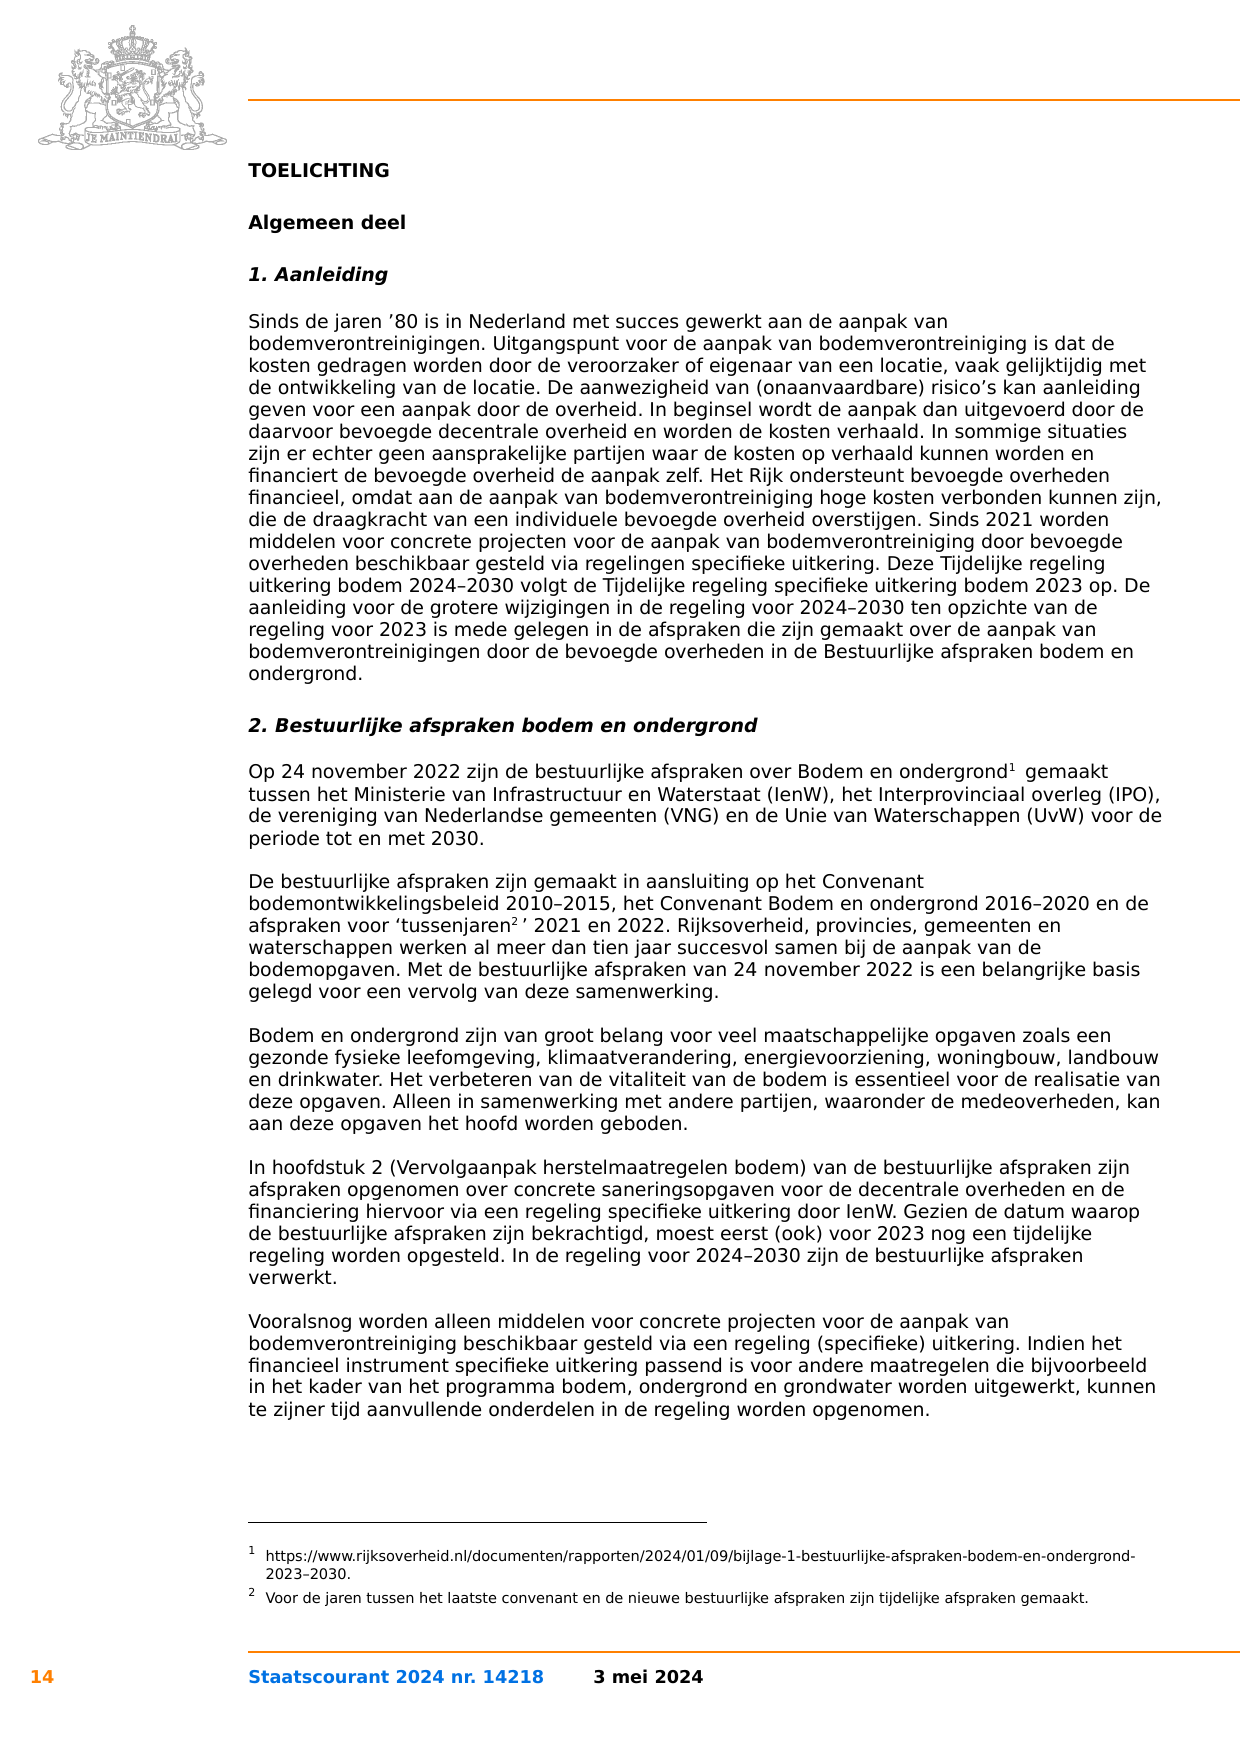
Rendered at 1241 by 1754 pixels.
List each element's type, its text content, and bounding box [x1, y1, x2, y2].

picture [38, 25, 227, 150]
text Voor de jaren tussen het laatste convenant en de nieuwe bestuurlijke afspraken zijn tijdelijke afspraken gemaakt. [248, 1586, 1163, 1608]
subtitle 2. Bestuurlijke afspraken bodem en ondergrond [248, 714, 1163, 736]
text Vooralsnog worden alleen middelen voor concrete projecten voor de aanpak van bodemverontreiniging beschikbaar gesteld via een regeling (specifieke) uitkering. Indien het financieel instrument specifieke uitkering passend is voor andere maatregelen die bijvoorbeeld in het kader van het programma bodem, ondergrond en grondwater worden uitgewerkt, kunnen te zijner tijd aanvullende onderdelen in de regeling worden opgenomen. [248, 1311, 1163, 1420]
text Op 24 november 2022 zijn de bestuurlijke afspraken over Bodem en ondergrond gemaakt tussen het Ministerie van Infrastructuur en Waterstaat (IenW), het Interprovinciaal overleg (IPO), de vereniging van Nederlandse gemeenten (VNG) en de Unie van Waterschappen (UvW) voor de periode tot en met 2030. [248, 761, 1163, 849]
subtitle TOELICHTING [248, 160, 1163, 182]
subtitle 1. Aanleiding [248, 264, 1163, 286]
text In hoofdstuk 2 (Vervolgaanpak herstelmaatregelen bodem) van de bestuurlijke afspraken zijn afspraken opgenomen over concrete saneringsopgaven voor de decentrale overheden en de financiering hiervoor via een regeling specifieke uitkering door IenW. Gezien de datum waarop de bestuurlijke afspraken zijn bekrachtigd, moest eerst (ook) voor 2023 nog een tijdelijke regeling worden opgesteld. In de regeling voor 2024–2030 zijn de bestuurlijke afspraken verwerkt. [248, 1157, 1163, 1289]
text Sinds de jaren ’80 is in Nederland met succes gewerkt aan de aanpak van bodemverontreinigingen. Uitgangspunt voor de aanpak van bodemverontreiniging is dat de kosten gedragen worden door de veroorzaker of eigenaar van een locatie, vaak gelijktijdig met de ontwikkeling van de locatie. De aanwezigheid van (onaanvaardbare) risico’s kan aanleiding geven voor een aanpak door de overheid. In beginsel wordt de aanpak dan uitgevoerd door de daarvoor bevoegde decentrale overheid en worden de kosten verhaald. In sommige situaties zijn er echter geen aansprakelijke partijen waar de kosten op verhaald kunnen worden en financiert de bevoegde overheid de aanpak zelf. Het Rijk ondersteunt bevoegde overheden financieel, omdat aan de aanpak van bodemverontreiniging hoge kosten verbonden kunnen zijn, die de draagkracht van een individuele bevoegde overheid overstijgen. Sinds 2021 worden middelen voor concrete projecten voor de aanpak van bodemverontreiniging door bevoegde overheden beschikbaar gesteld via regelingen specifieke uitkering. Deze Tijdelijke regeling uitkering bodem 2024–2030 volgt de Tijdelijke regeling specifieke uitkering bodem 2023 op. De aanleiding voor de grotere wijzigingen in de regeling voor 2024–2030 ten opzichte van de regeling voor 2023 is mede gelegen in de afspraken die zijn gemaakt over de aanpak van bodemverontreinigingen door de bevoegde overheden in de Bestuurlijke afspraken bodem en ondergrond. [248, 311, 1163, 684]
text De bestuurlijke afspraken zijn gemaakt in aansluiting op het Convenant bodemontwikkelingsbeleid 2010–2015, het Convenant Bodem en ondergrond 2016–2020 en de afspraken voor ‘tussenjaren’ 2021 en 2022. Rijksoverheid, provincies, gemeenten en waterschappen werken al meer dan tien jaar succesvol samen bij de aanpak van de bodemopgaven. Met de bestuurlijke afspraken van 24 november 2022 is een belangrijke basis gelegd voor een vervolg van deze samenwerking. [248, 871, 1163, 1003]
text https://www.rijksoverheid.nl/documenten/rapporten/2024/01/09/bijlage-1-bestuurlijke-afspraken-bodem-en-ondergrond-2023–2030. [248, 1544, 1163, 1583]
subtitle Algemeen deel [248, 212, 1163, 234]
text Bodem en ondergrond zijn van groot belang voor veel maatschappelijke opgaven zoals een gezonde fysieke leefomgeving, klimaatverandering, energievoorziening, woningbouw, landbouw en drinkwater. Het verbeteren van de vitaliteit van de bodem is essentieel voor de realisatie van deze opgaven. Alleen in samenwerking met andere partijen, waaronder de medeoverheden, kan aan deze opgaven het hoofd worden geboden. [248, 1025, 1163, 1135]
